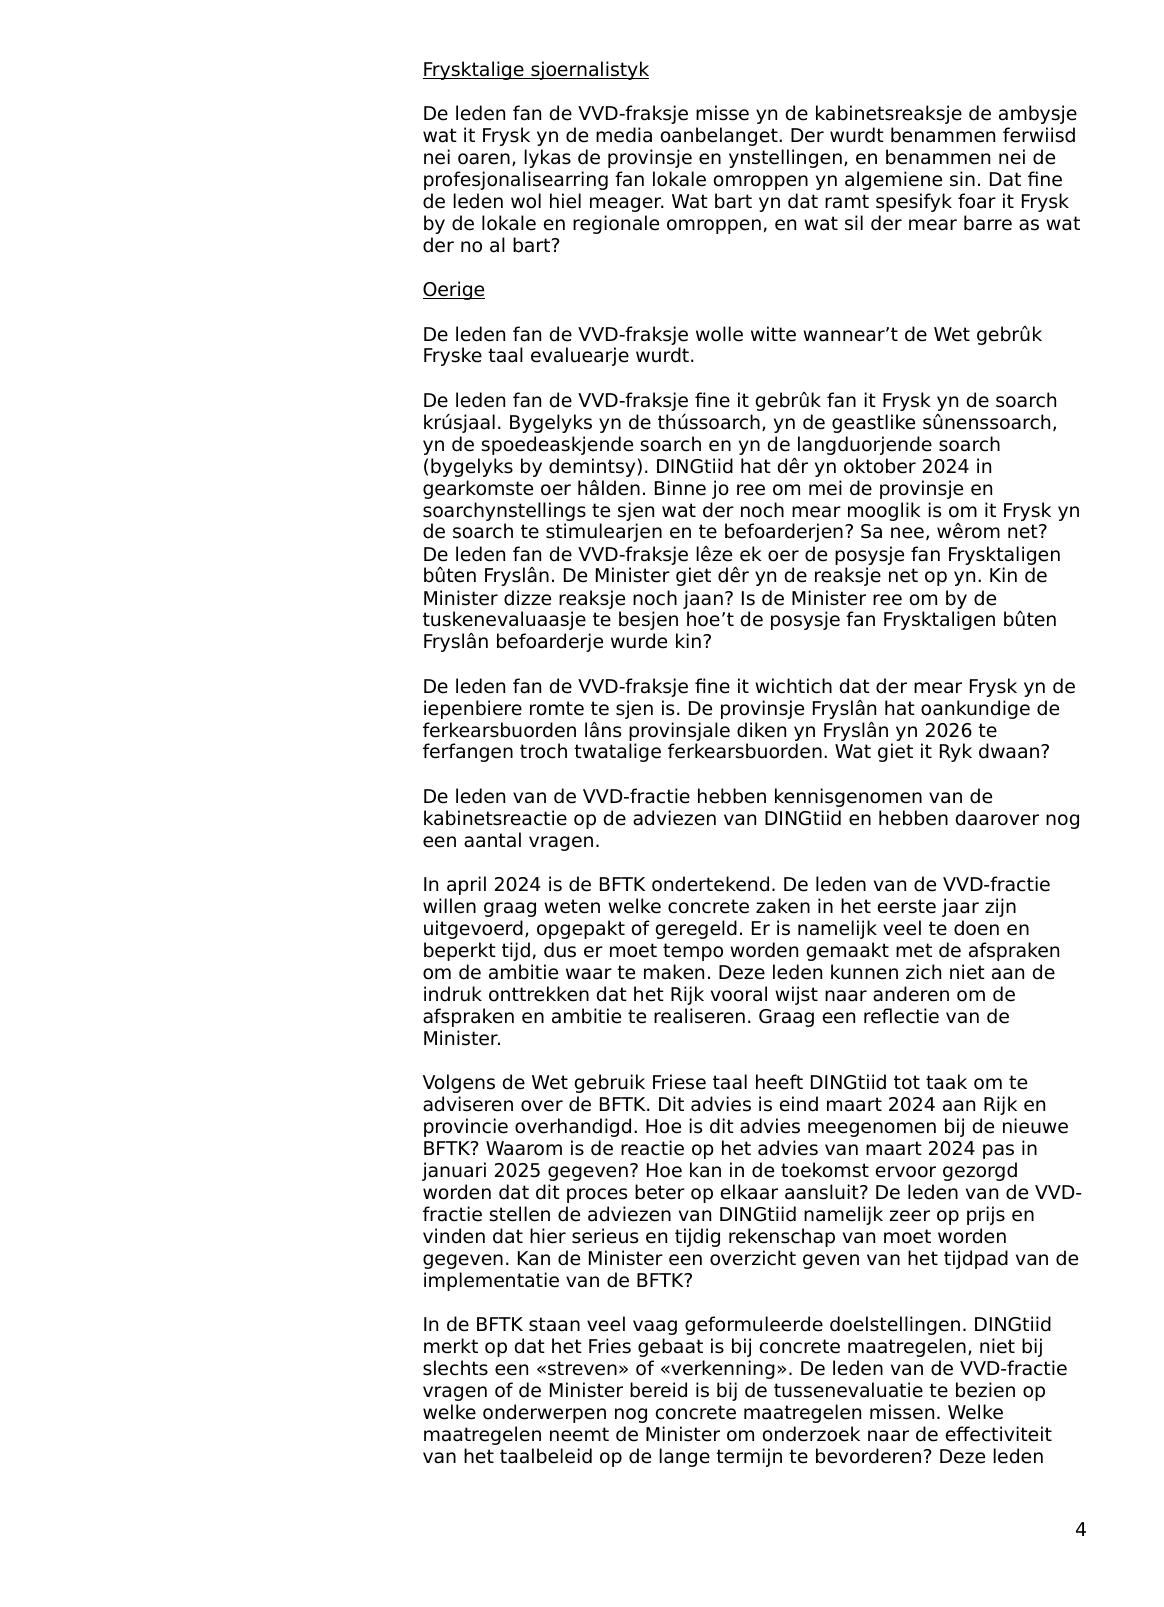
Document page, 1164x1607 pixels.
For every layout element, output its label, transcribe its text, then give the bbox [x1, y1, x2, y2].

text In de BFTK staan veel vaag geformuleerde doelstellingen. DINGtiid merkt op dat het Fries gebaat is bij concrete maatregelen, niet bij slechts een «streven» of «verkenning». De leden van de VVD-fractie vragen of de Minister bereid is bij de tussenevaluatie te bezien op welke onderwerpen nog concrete maatregelen missen. Welke maatregelen neemt de Minister om onderzoek naar de effectiviteit van het taalbeleid op de lange termijn te bevorderen? Deze leden [422, 1314, 1087, 1468]
subtitle Frysktalige sjoernalistyk [422, 59, 1087, 81]
text De leden fan de VVD-fraksje fine it wichtich dat der mear Frysk yn de iepenbiere romte te sjen is. De provinsje Fryslân hat oankundige de ferkearsbuorden lâns provinsjale diken yn Fryslân yn 2026 te ferfangen troch twatalige ferkearsbuorden. Wat giet it Ryk dwaan? [422, 676, 1087, 763]
text In april 2024 is de BFTK ondertekend. De leden van de VVD-fractie willen graag weten welke concrete zaken in het eerste jaar zijn uitgevoerd, opgepakt of geregeld. Er is namelijk veel te doen en beperkt tijd, dus er moet tempo worden gemaakt met de afspraken om de ambitie waar te maken. Deze leden kunnen zich niet aan de indruk onttrekken dat het Rijk vooral wijst naar anderen om de afspraken en ambitie te realiseren. Graag een reflectie van de Minister. [422, 874, 1087, 1049]
text De leden van de VVD-fractie hebben kennisgenomen van de kabinetsreactie op de adviezen van DINGtiid en hebben daarover nog een aantal vragen. [422, 786, 1087, 852]
text De leden fan de VVD-fraksje misse yn de kabinetsreaksje de ambysje wat it Frysk yn de media oanbelanget. Der wurdt benammen ferwiisd nei oaren, lykas de provinsje en ynstellingen, en benammen nei de profesjonalisearring fan lokale omroppen yn algemiene sin. Dat fine de leden wol hiel meager. Wat bart yn dat ramt spesifyk foar it Frysk by de lokale en regionale omroppen, en wat sil der mear barre as wat der no al bart? [422, 103, 1087, 257]
text De leden fan de VVD-fraksje fine it gebrûk fan it Frysk yn de soarch krúsjaal. Bygelyks yn de thússoarch, yn de geastlike sûnenssoarch, yn de spoedeaskjende soarch en yn de langduorjende soarch (bygelyks by demintsy). DINGtiid hat dêr yn oktober 2024 in gearkomste oer hâlden. Binne jo ree om mei de provinsje en soarchynstellings te sjen wat der noch mear mooglik is om it Frysk yn de soarch te stimulearjen en te befoarderjen? Sa nee, wêrom net? [422, 389, 1087, 543]
text Volgens de Wet gebruik Friese taal heeft DINGtiid tot taak om te adviseren over de BFTK. Dit advies is eind maart 2024 aan Rijk en provincie overhandigd. Hoe is dit advies meegenomen bij de nieuwe BFTK? Waarom is de reactie op het advies van maart 2024 pas in januari 2025 gegeven? Hoe kan in de toekomst ervoor gezorgd worden dat dit proces beter op elkaar aansluit? De leden van de VVD-fractie stellen de adviezen van DINGtiid namelijk zeer op prijs en vinden dat hier serieus en tijdig rekenschap van moet worden gegeven. Kan de Minister een overzicht geven van het tijdpad van de implementatie van de BFTK? [422, 1072, 1087, 1292]
text De leden fan de VVD-fraksje lêze ek oer de posysje fan Frysktaligen bûten Fryslân. De Minister giet dêr yn de reaksje net op yn. Kin de Minister dizze reaksje noch jaan? Is de Minister ree om by de tuskenevaluaasje te besjen hoe’t de posysje fan Frysktaligen bûten Fryslân befoarderje wurde kin? [422, 543, 1087, 653]
subtitle Oerige [422, 279, 1087, 301]
text De leden fan de VVD-fraksje wolle witte wannear’t de Wet gebrûk Fryske taal evaluearje wurdt. [422, 323, 1087, 367]
